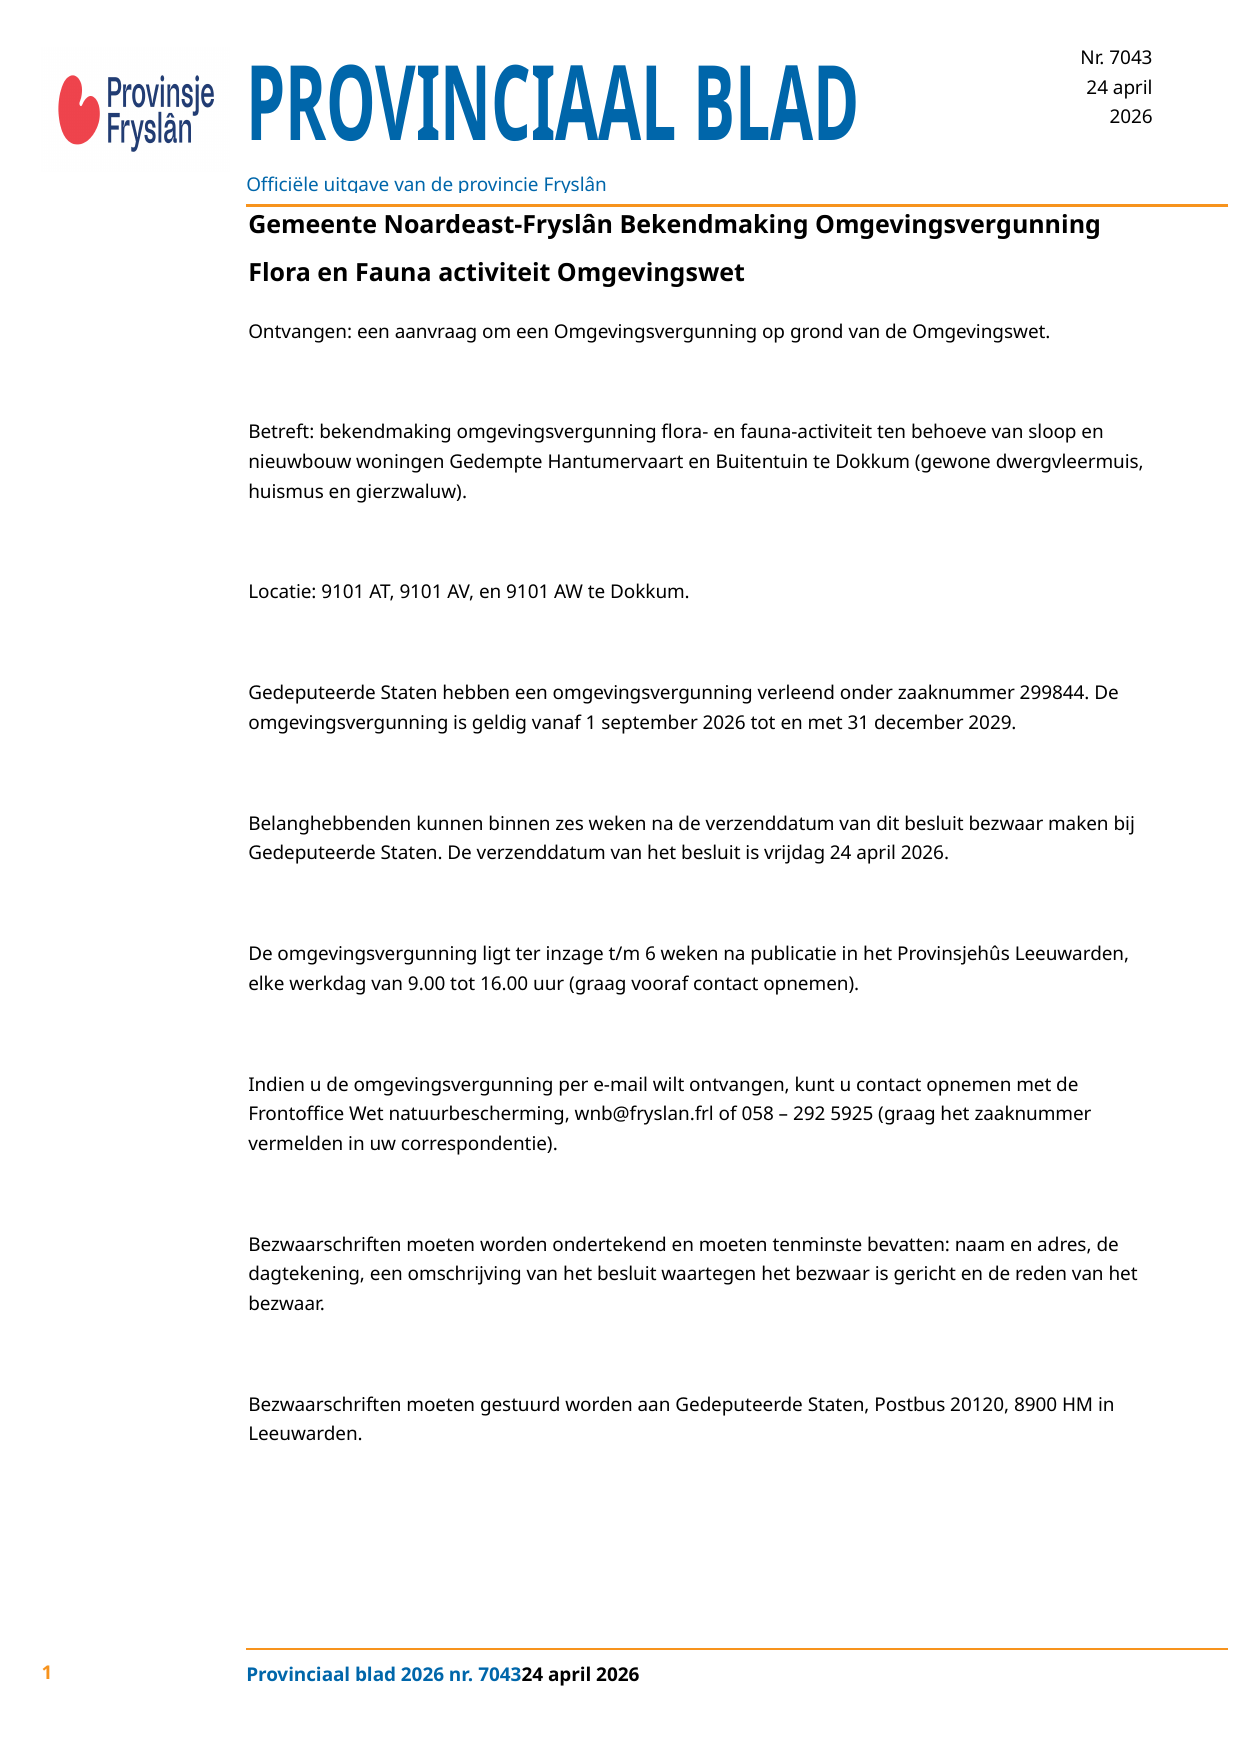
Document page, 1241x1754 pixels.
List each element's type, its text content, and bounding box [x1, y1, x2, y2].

text Indien u de omgevingsvergunning per e-mail wilt ontvangen, kunt u contact opnemen met de Frontoffice Wet natuurbescherming, wnb@fryslan.frl of 058 – 292 5925 (graag het zaaknummer vermelden in uw correspondentie). [248, 1071, 1152, 1156]
text Ontvangen: een aanvraag om een Omgevingsvergunning op grond van de Omgevingswet. [248, 318, 1152, 344]
text Gemeente Noardeast-Fryslân Bekendmaking Omgevingsvergunning Flora en Fauna activiteit Omgevingswet [248, 207, 1152, 288]
text Locatie: 9101 AT, 9101 AV, en 9101 AW te Dokkum. [248, 579, 1152, 604]
text Bezwaarschriften moeten gestuurd worden aan Gedeputeerde Staten, Postbus 20120, 8900 HM in Leeuwarden. [248, 1391, 1152, 1446]
picture [41, 47, 231, 172]
text Betreft: bekendmaking omgevingsvergunning flora- en fauna-activiteit ten behoeve van sloop en nieuwbouw woningen Gedempte Hantumervaart en Buitentuin te Dokkum (gewone dwergvleermuis, huismus en gierzwaluw). [248, 419, 1152, 504]
text Belanghebbenden kunnen binnen zes weken na de verzenddatum van dit besluit bezwaar maken bij Gedeputeerde Staten. De verzenddatum van het besluit is vrijdag 24 april 2026. [248, 810, 1152, 865]
text Bezwaarschriften moeten worden ondertekend en moeten tenminste bevatten: naam en adres, de dagtekening, een omschrijving van het besluit waartegen het bezwaar is gericht en de reden van het bezwaar. [248, 1231, 1152, 1316]
text De omgevingsvergunning ligt ter inzage t/m 6 weken na publicatie in het Provinsjehûs Leeuwarden, elke werkdag van 9.00 tot 16.00 uur (graag vooraf contact opnemen). [248, 940, 1152, 996]
text Gedeputeerde Staten hebben een omgevingsvergunning verleend onder zaaknummer 299844. De omgevingsvergunning is geldig vanaf 1 september 2026 tot en met 31 december 2029. [248, 679, 1152, 735]
